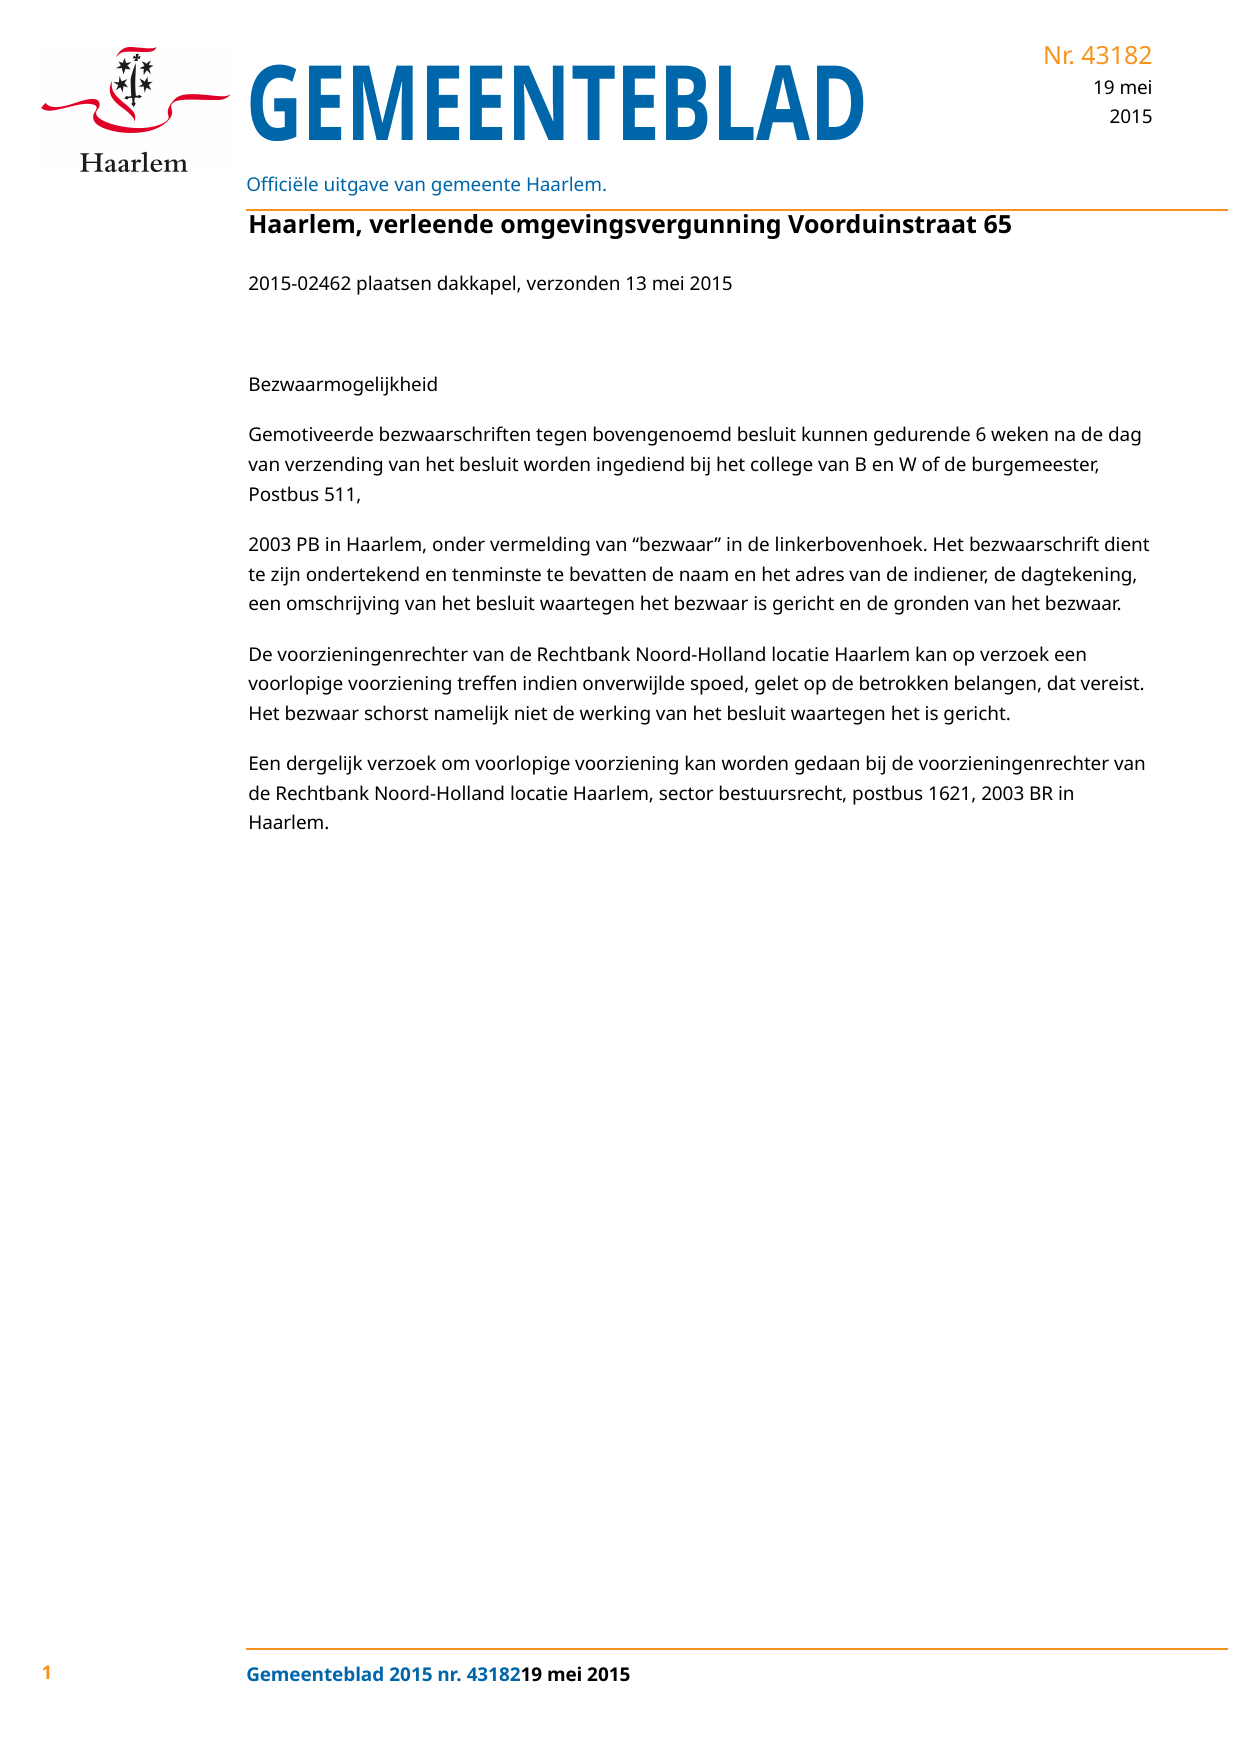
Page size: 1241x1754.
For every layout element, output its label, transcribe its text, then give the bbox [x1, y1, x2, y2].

text De voorzieningenrechter van de Rechtbank Noord-Holland locatie Haarlem kan op verzoek een voorlopige voorziening treffen indien onverwijlde spoed, gelet op de betrokken belangen, dat vereist. Het bezwaar schorst namelijk niet de werking van het besluit waartegen het is gericht. [248, 641, 1152, 726]
text Gemotiveerde bezwaarschriften tegen bovengenoemd besluit kunnen gedurende 6 weken na de dag van verzending van het besluit worden ingediend bij het college van B en W of de burgemeester, Postbus 511, [248, 422, 1152, 506]
picture [41, 47, 231, 172]
text Haarlem, verleende omgevingsvergunning Voorduinstraat 65 [248, 211, 1152, 241]
text Bezwaarmogelijkheid [248, 371, 1152, 397]
text 2015-02462 plaatsen dakkapel, verzonden 13 mei 2015 [248, 270, 1152, 296]
text Een dergelijk verzoek om voorlopige voorziening kan worden gedaan bij de voorzieningenrechter van de Rechtbank Noord-Holland locatie Haarlem, sector bestuursrecht, postbus 1621, 2003 BR in Haarlem. [248, 750, 1152, 835]
text 2003 PB in Haarlem, onder vermelding van “bezwaar” in de linkerbovenhoek. Het bezwaarschrift dient te zijn ondertekend en tenminste te bevatten de naam en het adres van de indiener, de dagtekening, een omschrijving van het besluit waartegen het bezwaar is gericht en de gronden van het bezwaar. [248, 531, 1152, 616]
